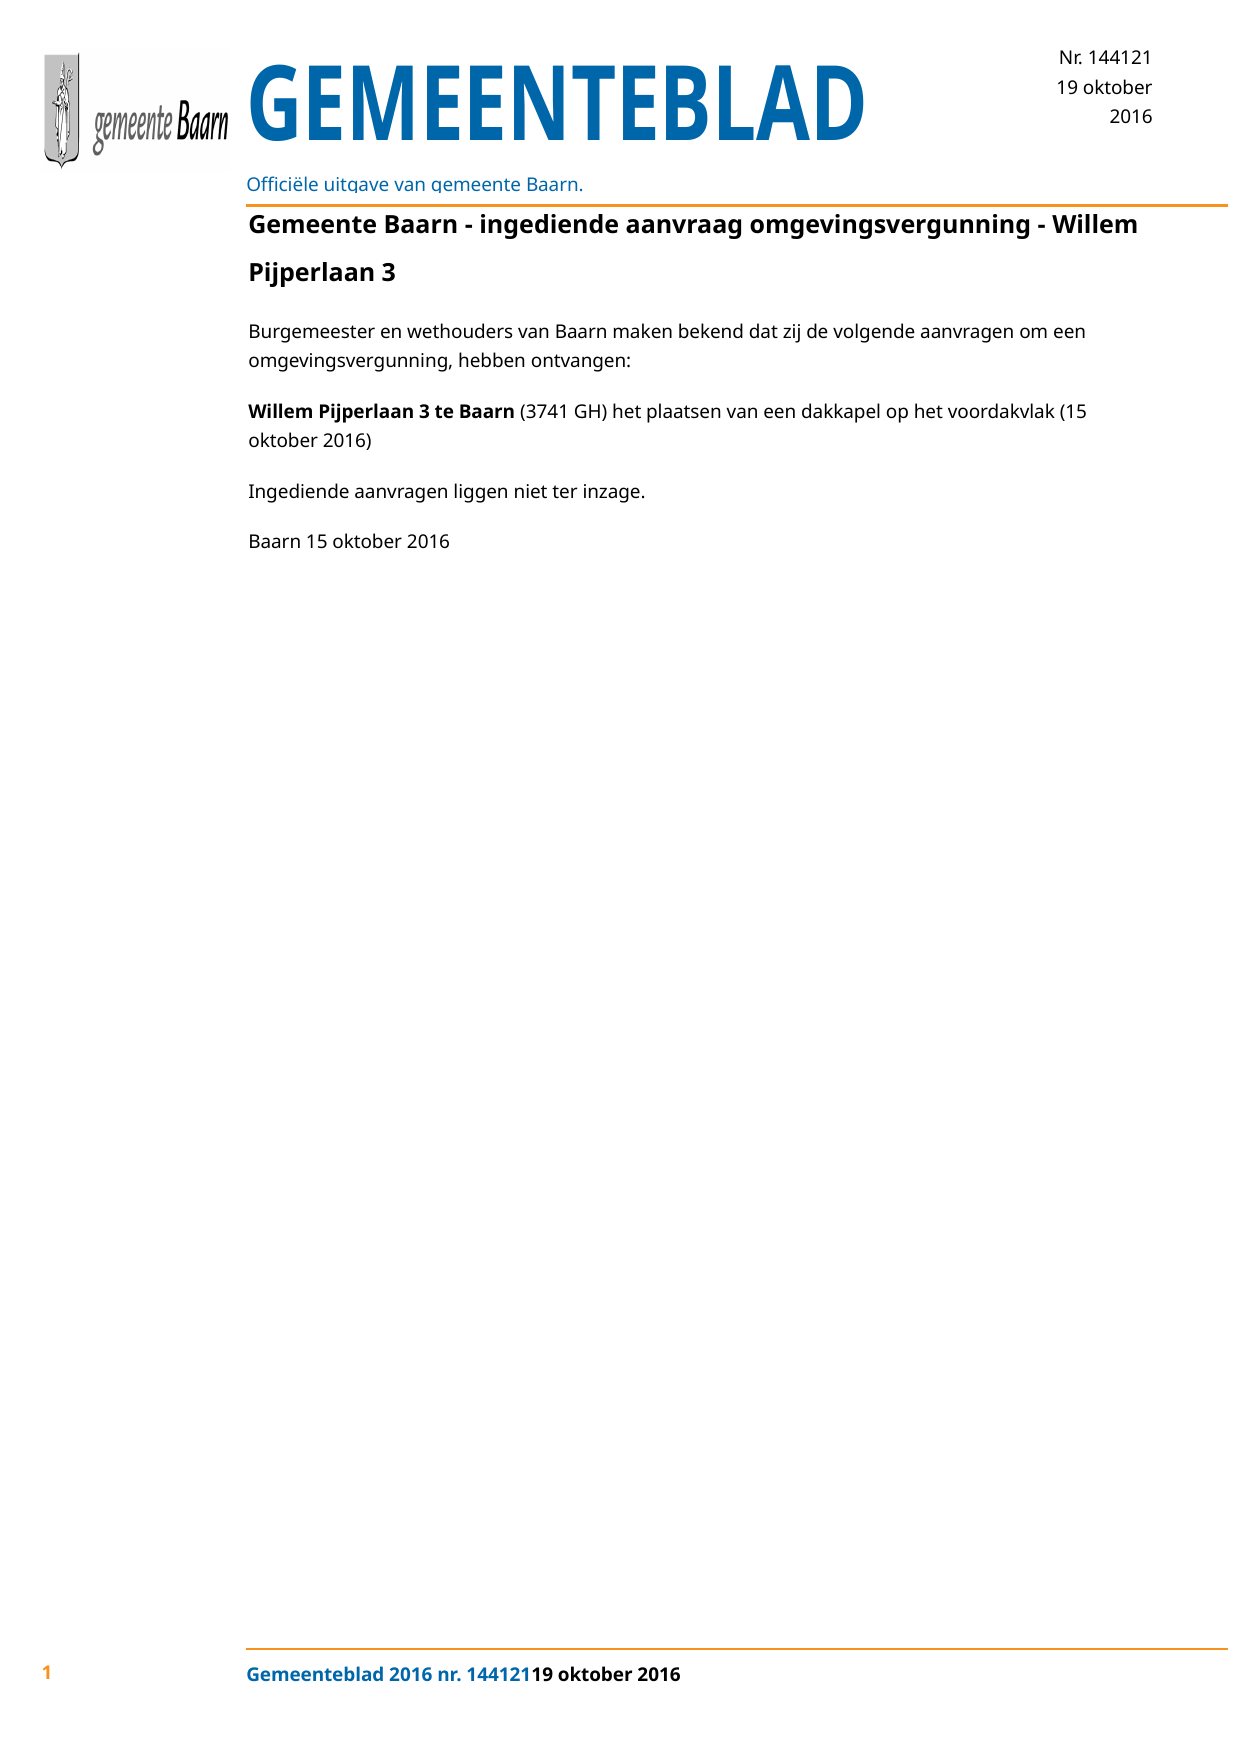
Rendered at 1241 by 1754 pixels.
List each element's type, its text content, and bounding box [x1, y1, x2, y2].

text Ingediende aanvragen liggen niet ter inzage. [248, 478, 1152, 504]
text Burgemeester en wethouders van Baarn maken bekend dat zij de volgende aanvragen om een omgevingsvergunning, hebben ontvangen: [248, 318, 1152, 373]
text Baarn 15 oktober 2016 [248, 528, 1152, 554]
text Gemeente Baarn - ingediende aanvraag omgevingsvergunning - Willem Pijperlaan 3 [248, 207, 1152, 288]
picture [41, 47, 231, 172]
text Willem Pijperlaan 3 te Baarn (3741 GH) het plaatsen van een dakkapel op het voordakvlak (15 oktober 2016) [248, 398, 1152, 453]
